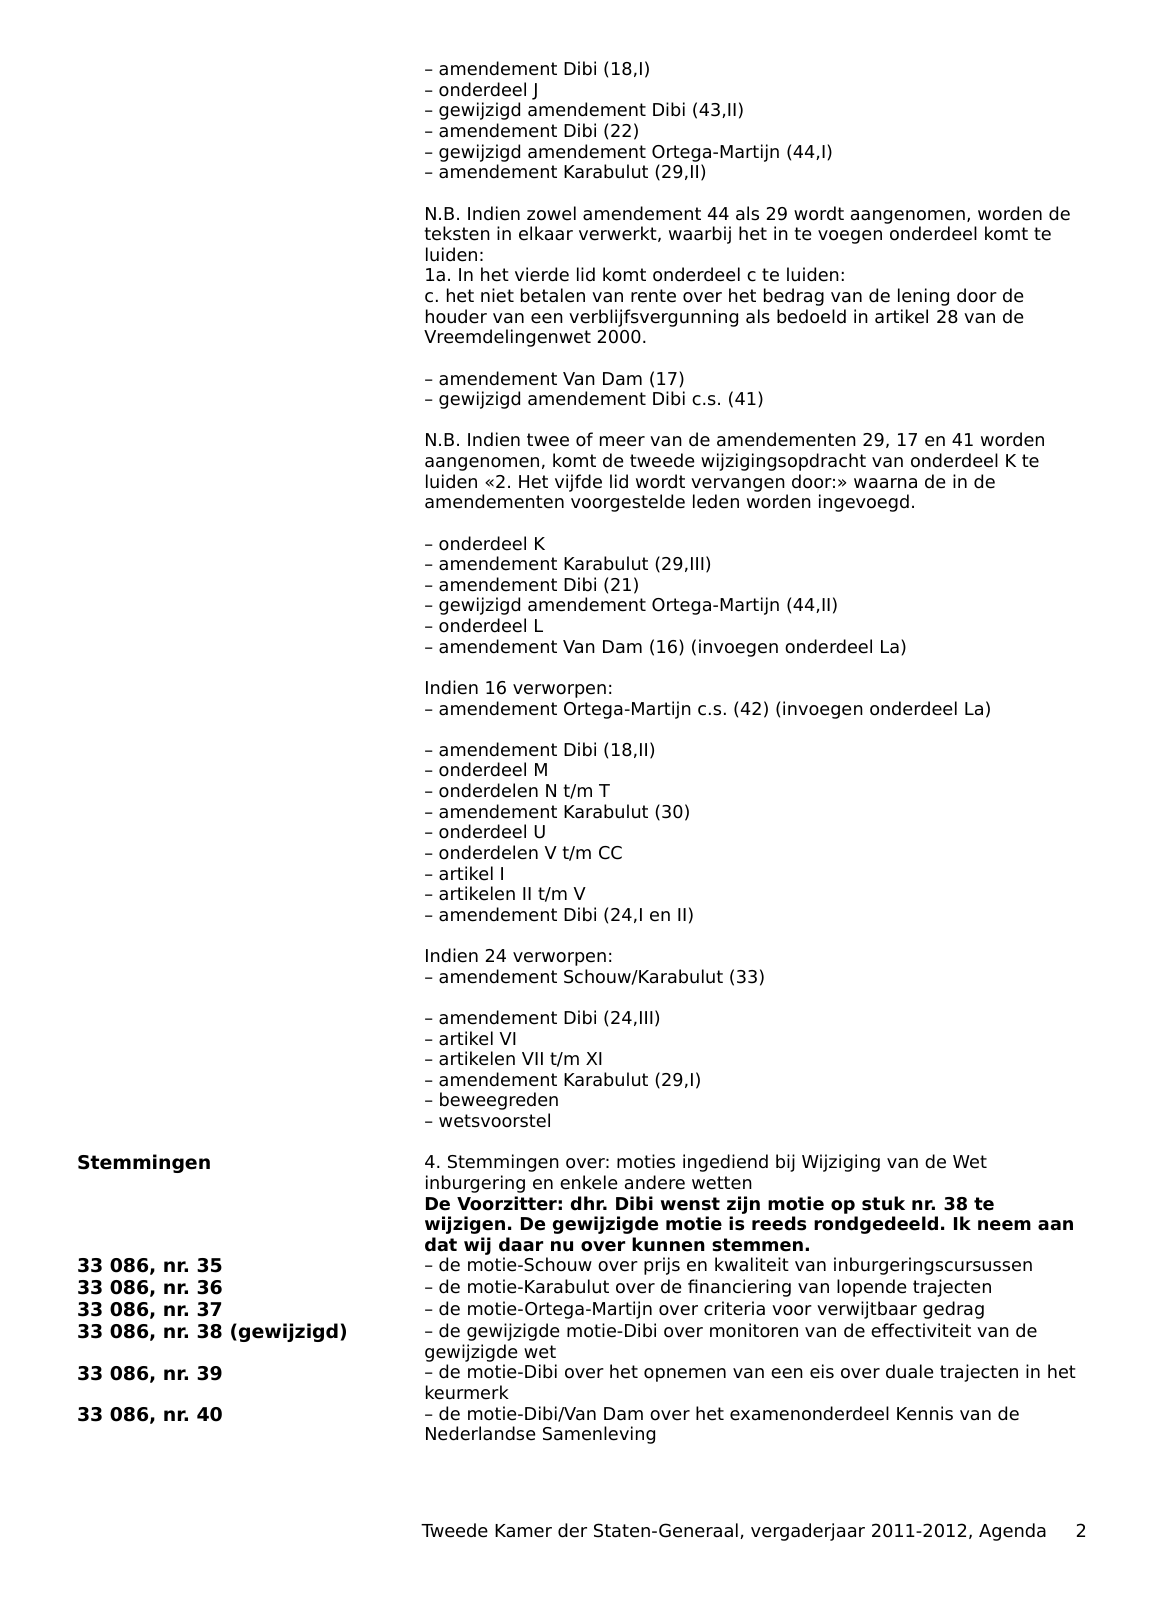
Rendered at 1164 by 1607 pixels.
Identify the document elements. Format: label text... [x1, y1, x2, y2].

table_cell – amendement Karabulut (29,II) [418, 162, 1087, 183]
table_cell [401, 1255, 418, 1277]
table_cell [401, 1132, 418, 1152]
table_cell c. het niet betalen van rente over het bedrag van de lening door de houder van een verblijfsvergunning als bedoeld in artikel 28 van de Vreemdelingenwet 2000. [418, 286, 1087, 348]
table_cell 33 086, nr. 37 [77, 1299, 401, 1321]
table_cell – gewijzigd amendement Dibi c.s. (41) [418, 389, 1087, 410]
table_cell [401, 142, 418, 162]
table_cell – de gewijzigde motie-Dibi over monitoren van de effectiviteit van de gewijzigde wet [418, 1321, 1087, 1362]
table_cell [77, 1008, 401, 1028]
table_cell [401, 616, 418, 637]
table_cell – amendement Van Dam (17) [418, 369, 1087, 389]
table_cell [77, 1049, 401, 1070]
table_cell [418, 925, 1087, 946]
table_cell [401, 781, 418, 802]
table_cell [401, 121, 418, 142]
table_cell – de motie-Dibi/Van Dam over het examenonderdeel Kennis van de Nederlandse Samenleving [418, 1404, 1087, 1445]
table_cell [418, 410, 1087, 430]
table_cell [77, 183, 401, 203]
table_cell [418, 987, 1087, 1008]
table_cell [77, 802, 401, 822]
table_cell [401, 1445, 418, 1466]
table_cell – de motie-Dibi over het opnemen van een eis over duale trajecten in het keurmerk [418, 1363, 1087, 1404]
table_cell [77, 1132, 401, 1152]
table_cell [401, 1049, 418, 1070]
table_cell – onderdeel K [418, 534, 1087, 554]
table_cell [77, 905, 401, 925]
table_cell [77, 142, 401, 162]
table_cell [77, 760, 401, 781]
table_cell – amendement Karabulut (29,III) [418, 554, 1087, 575]
table_cell – amendement Van Dam (16) (invoegen onderdeel La) [418, 637, 1087, 657]
table_cell Stemmingen [77, 1152, 401, 1193]
table_cell [401, 699, 418, 719]
table_cell [418, 513, 1087, 533]
table_cell [418, 1132, 1087, 1152]
table_cell – onderdeel J [418, 80, 1087, 100]
table_cell [401, 369, 418, 389]
table_cell [77, 80, 401, 100]
table_cell [401, 534, 418, 554]
table_cell 33 086, nr. 38 (gewijzigd) [77, 1321, 401, 1362]
table_cell N.B. Indien zowel amendement 44 als 29 wordt aangenomen, worden de teksten in elkaar verwerkt, waarbij het in te voegen onderdeel komt te luiden: [418, 204, 1087, 265]
table_cell [77, 59, 401, 80]
table_cell Indien 16 verworpen: [418, 678, 1087, 698]
table_cell – gewijzigd amendement Ortega-Martijn (44,I) [418, 142, 1087, 162]
table_cell Indien 24 verworpen: [418, 946, 1087, 967]
table_cell [77, 265, 401, 286]
table_cell [77, 884, 401, 905]
table_cell [77, 1029, 401, 1049]
table_cell – artikel I [418, 864, 1087, 884]
table_cell [418, 1445, 1087, 1466]
table_cell [401, 430, 418, 513]
table_cell [77, 513, 401, 533]
table_cell – amendement Dibi (18,I) [418, 59, 1087, 80]
table_cell 33 086, nr. 39 [77, 1363, 401, 1404]
table_cell [77, 967, 401, 987]
table_cell [401, 946, 418, 967]
table_cell [77, 430, 401, 513]
table_cell [401, 740, 418, 760]
table_cell [418, 348, 1087, 368]
table_cell [401, 389, 418, 410]
table_cell – de motie-Karabulut over de financiering van lopende trajecten [418, 1277, 1087, 1299]
table_cell [77, 369, 401, 389]
table_cell [77, 1194, 401, 1255]
table_cell [401, 1404, 418, 1445]
table_cell [401, 513, 418, 533]
table_cell N.B. Indien twee of meer van de amendementen 29, 17 en 41 worden aangenomen, komt de tweede wijzigingsopdracht van onderdeel K te luiden «2. Het vijfde lid wordt vervangen door:» waarna de in de amendementen voorgestelde leden worden ingevoegd. [418, 430, 1087, 513]
table_cell – onderdeel U [418, 822, 1087, 843]
table_cell – artikelen VII t/m XI [418, 1049, 1087, 1070]
table_cell – amendement Dibi (24,I en II) [418, 905, 1087, 925]
table_cell [401, 884, 418, 905]
table_cell [77, 595, 401, 616]
table_cell [401, 843, 418, 863]
table_cell [77, 657, 401, 678]
table_cell [401, 1029, 418, 1049]
table_cell [401, 719, 418, 740]
table_cell 33 086, nr. 36 [77, 1277, 401, 1299]
table_cell [77, 637, 401, 657]
table_cell [401, 1070, 418, 1090]
table_cell [77, 925, 401, 946]
table_cell [77, 946, 401, 967]
table_cell [401, 637, 418, 657]
table_cell [77, 719, 401, 740]
table_cell [401, 967, 418, 987]
table_cell [401, 987, 418, 1008]
table_cell [77, 121, 401, 142]
table_cell – onderdeel M [418, 760, 1087, 781]
table_cell [401, 1363, 418, 1404]
table_cell – artikelen II t/m V [418, 884, 1087, 905]
table_cell [77, 286, 401, 348]
table_cell [401, 1194, 418, 1255]
table_cell 33 086, nr. 35 [77, 1255, 401, 1277]
table_cell – gewijzigd amendement Ortega-Martijn (44,II) [418, 595, 1087, 616]
table_cell [77, 204, 401, 265]
table_cell [401, 1152, 418, 1193]
table_cell 1a. In het vierde lid komt onderdeel c te luiden: [418, 265, 1087, 286]
table_cell [401, 1090, 418, 1111]
table_cell [401, 1008, 418, 1028]
table_cell – amendement Dibi (18,II) [418, 740, 1087, 760]
table_cell De Voorzitter: dhr. Dibi wenst zijn motie op stuk nr. 38 te wijzigen. De gewijzigde motie is reeds rondgedeeld. Ik neem aan dat wij daar nu over kunnen stemmen. [418, 1194, 1087, 1255]
table_cell [401, 678, 418, 698]
table_cell – amendement Dibi (22) [418, 121, 1087, 142]
table_cell [77, 822, 401, 843]
table_cell [401, 1321, 418, 1362]
table_cell [77, 699, 401, 719]
table_cell [418, 183, 1087, 203]
table_cell – amendement Dibi (21) [418, 575, 1087, 595]
table_cell [401, 286, 418, 348]
table_cell [401, 595, 418, 616]
table_cell [401, 100, 418, 121]
table_cell [77, 678, 401, 698]
table_cell [401, 1299, 418, 1321]
table_cell – beweegreden [418, 1090, 1087, 1111]
table_cell [401, 204, 418, 265]
table_cell [401, 162, 418, 183]
table_cell [77, 1111, 401, 1132]
table_cell [401, 554, 418, 575]
table_cell [77, 781, 401, 802]
table_cell [77, 100, 401, 121]
table_cell [77, 1445, 401, 1466]
table_cell [418, 719, 1087, 740]
table_cell [77, 554, 401, 575]
table_cell [77, 1070, 401, 1090]
table_cell [401, 657, 418, 678]
table_cell 4. Stemmingen over: moties ingediend bij Wijziging van de Wet inburgering en enkele andere wetten [418, 1152, 1087, 1193]
table_cell [401, 265, 418, 286]
table_cell [401, 348, 418, 368]
table_cell – amendement Karabulut (29,I) [418, 1070, 1087, 1090]
table_cell [401, 864, 418, 884]
table_cell [401, 575, 418, 595]
table_cell – amendement Dibi (24,III) [418, 1008, 1087, 1028]
table_cell – amendement Ortega-Martijn c.s. (42) (invoegen onderdeel La) [418, 699, 1087, 719]
table_cell – onderdeel L [418, 616, 1087, 637]
table_cell [418, 657, 1087, 678]
table_cell – gewijzigd amendement Dibi (43,II) [418, 100, 1087, 121]
table_cell – wetsvoorstel [418, 1111, 1087, 1132]
table_cell [77, 740, 401, 760]
table_cell [401, 80, 418, 100]
table_cell [401, 1111, 418, 1132]
table_cell [77, 162, 401, 183]
table_cell – de motie-Schouw over prijs en kwaliteit van inburgeringscursussen [418, 1255, 1087, 1277]
table_cell – artikel VI [418, 1029, 1087, 1049]
table_cell [401, 1277, 418, 1299]
table_cell [77, 348, 401, 368]
table_cell [77, 864, 401, 884]
table_cell – onderdelen V t/m CC [418, 843, 1087, 863]
table_cell [77, 389, 401, 410]
table_cell [77, 1090, 401, 1111]
table_cell – onderdelen N t/m T [418, 781, 1087, 802]
table_cell [401, 410, 418, 430]
table_cell [401, 760, 418, 781]
table_cell [77, 575, 401, 595]
table_cell [401, 822, 418, 843]
table_cell [77, 616, 401, 637]
table_cell [77, 843, 401, 863]
table_cell [401, 59, 418, 80]
table_cell – amendement Karabulut (30) [418, 802, 1087, 822]
table_cell [77, 410, 401, 430]
table_cell [401, 905, 418, 925]
table_cell – de motie-Ortega-Martijn over criteria voor verwijtbaar gedrag [418, 1299, 1087, 1321]
table_cell – amendement Schouw/Karabulut (33) [418, 967, 1087, 987]
table_cell [401, 183, 418, 203]
table_cell [77, 987, 401, 1008]
table_cell [401, 925, 418, 946]
table_cell [77, 534, 401, 554]
table_cell [401, 802, 418, 822]
table_cell 33 086, nr. 40 [77, 1404, 401, 1445]
